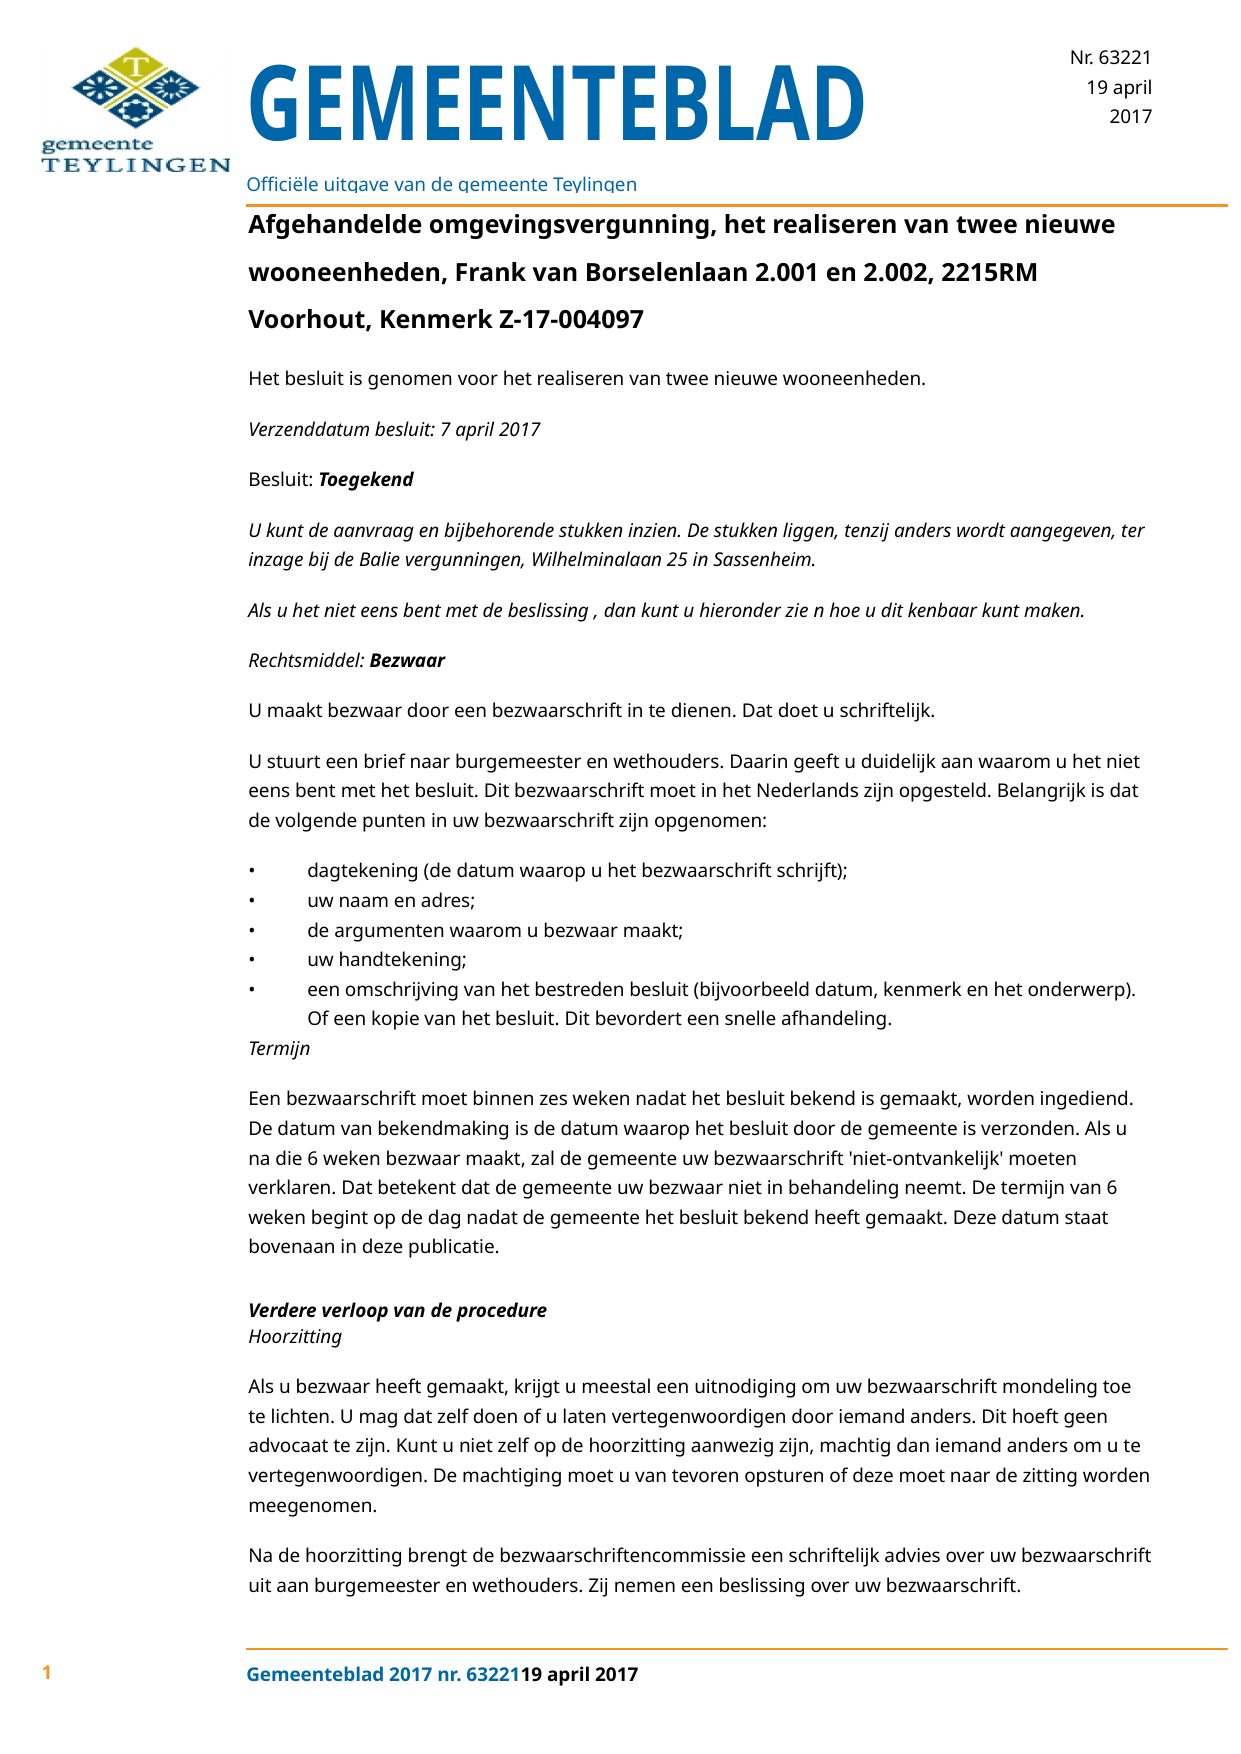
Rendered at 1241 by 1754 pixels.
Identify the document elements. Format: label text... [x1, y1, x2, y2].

text Verdere verloop van de procedure [248, 1297, 1152, 1323]
text Het besluit is genomen voor het realiseren van twee nieuwe wooneenheden. [248, 366, 1152, 391]
text Verzenddatum besluit: 7 april 2017 [248, 416, 1152, 442]
text Rechtsmiddel: Bezwaar [248, 647, 1152, 673]
list uw handtekening; [248, 946, 1152, 972]
text Termijn [248, 1035, 1152, 1061]
list uw naam en adres; [248, 887, 1152, 913]
picture [41, 47, 231, 172]
list dagtekening (de datum waarop u het bezwaarschrift schrijft); [248, 858, 1152, 883]
text Na de hoorzitting brengt de bezwaarschriftencommissie een schriftelijk advies over uw bezwaarschrift uit aan burgemeester en wethouders. Zij nemen een beslissing over uw bezwaarschrift. [248, 1542, 1152, 1598]
text Hoorzitting [248, 1323, 1152, 1349]
text Als u het niet eens bent met de beslissing , dan kunt u hieronder zie n hoe u dit kenbaar kunt maken. [248, 597, 1152, 622]
text Als u bezwaar heeft gemaakt, krijgt u meestal een uitnodiging om uw bezwaarschrift mondeling toe te lichten. U mag dat zelf doen of u laten vertegenwoordigen door iemand anders. Dit hoeft geen advocaat te zijn. Kunt u niet zelf op de hoorzitting aanwezig zijn, machtig dan iemand anders om u te vertegenwoordigen. De machtiging moet u van tevoren opsturen of deze moet naar de zitting worden meegenomen. [248, 1373, 1152, 1518]
text Besluit: Toegekend [248, 466, 1152, 492]
list de argumenten waarom u bezwaar maakt; [248, 917, 1152, 942]
text Een bezwaarschrift moet binnen zes weken nadat het besluit bekend is gemaakt, worden ingediend. De datum van bekendmaking is de datum waarop het besluit door de gemeente is verzonden. Als u na die 6 weken bezwaar maakt, zal de gemeente uw bezwaarschrift 'niet-ontvankelijk' moeten verklaren. Dat betekent dat de gemeente uw bezwaar niet in behandeling neemt. De termijn van 6 weken begint op de dag nadat de gemeente het besluit bekend heeft gemaakt. Deze datum staat bovenaan in deze publicatie. [248, 1086, 1152, 1259]
text Afgehandelde omgevingsvergunning, het realiseren van twee nieuwe wooneenheden, Frank van Borselenlaan 2.001 en 2.002, 2215RM Voorhout, Kenmerk Z-17-004097 [248, 207, 1152, 336]
list een omschrijving van het bestreden besluit (bijvoorbeeld datum, kenmerk en het onderwerp). Of een kopie van het besluit. Dit bevordert een snelle afhandeling. [248, 976, 1152, 1031]
text U maakt bezwaar door een bezwaarschrift in te dienen. Dat doet u schriftelijk. [248, 698, 1152, 723]
text U kunt de aanvraag en bijbehorende stukken inzien. De stukken liggen, tenzij anders wordt aangegeven, ter inzage bij de Balie vergunningen, Wilhelminalaan 25 in Sassenheim. [248, 517, 1152, 572]
text U stuurt een brief naar burgemeester en wethouders. Daarin geeft u duidelijk aan waarom u het niet eens bent met het besluit. Dit bezwaarschrift moet in het Nederlands zijn opgesteld. Belangrijk is dat de volgende punten in uw bezwaarschrift zijn opgenomen: [248, 748, 1152, 833]
